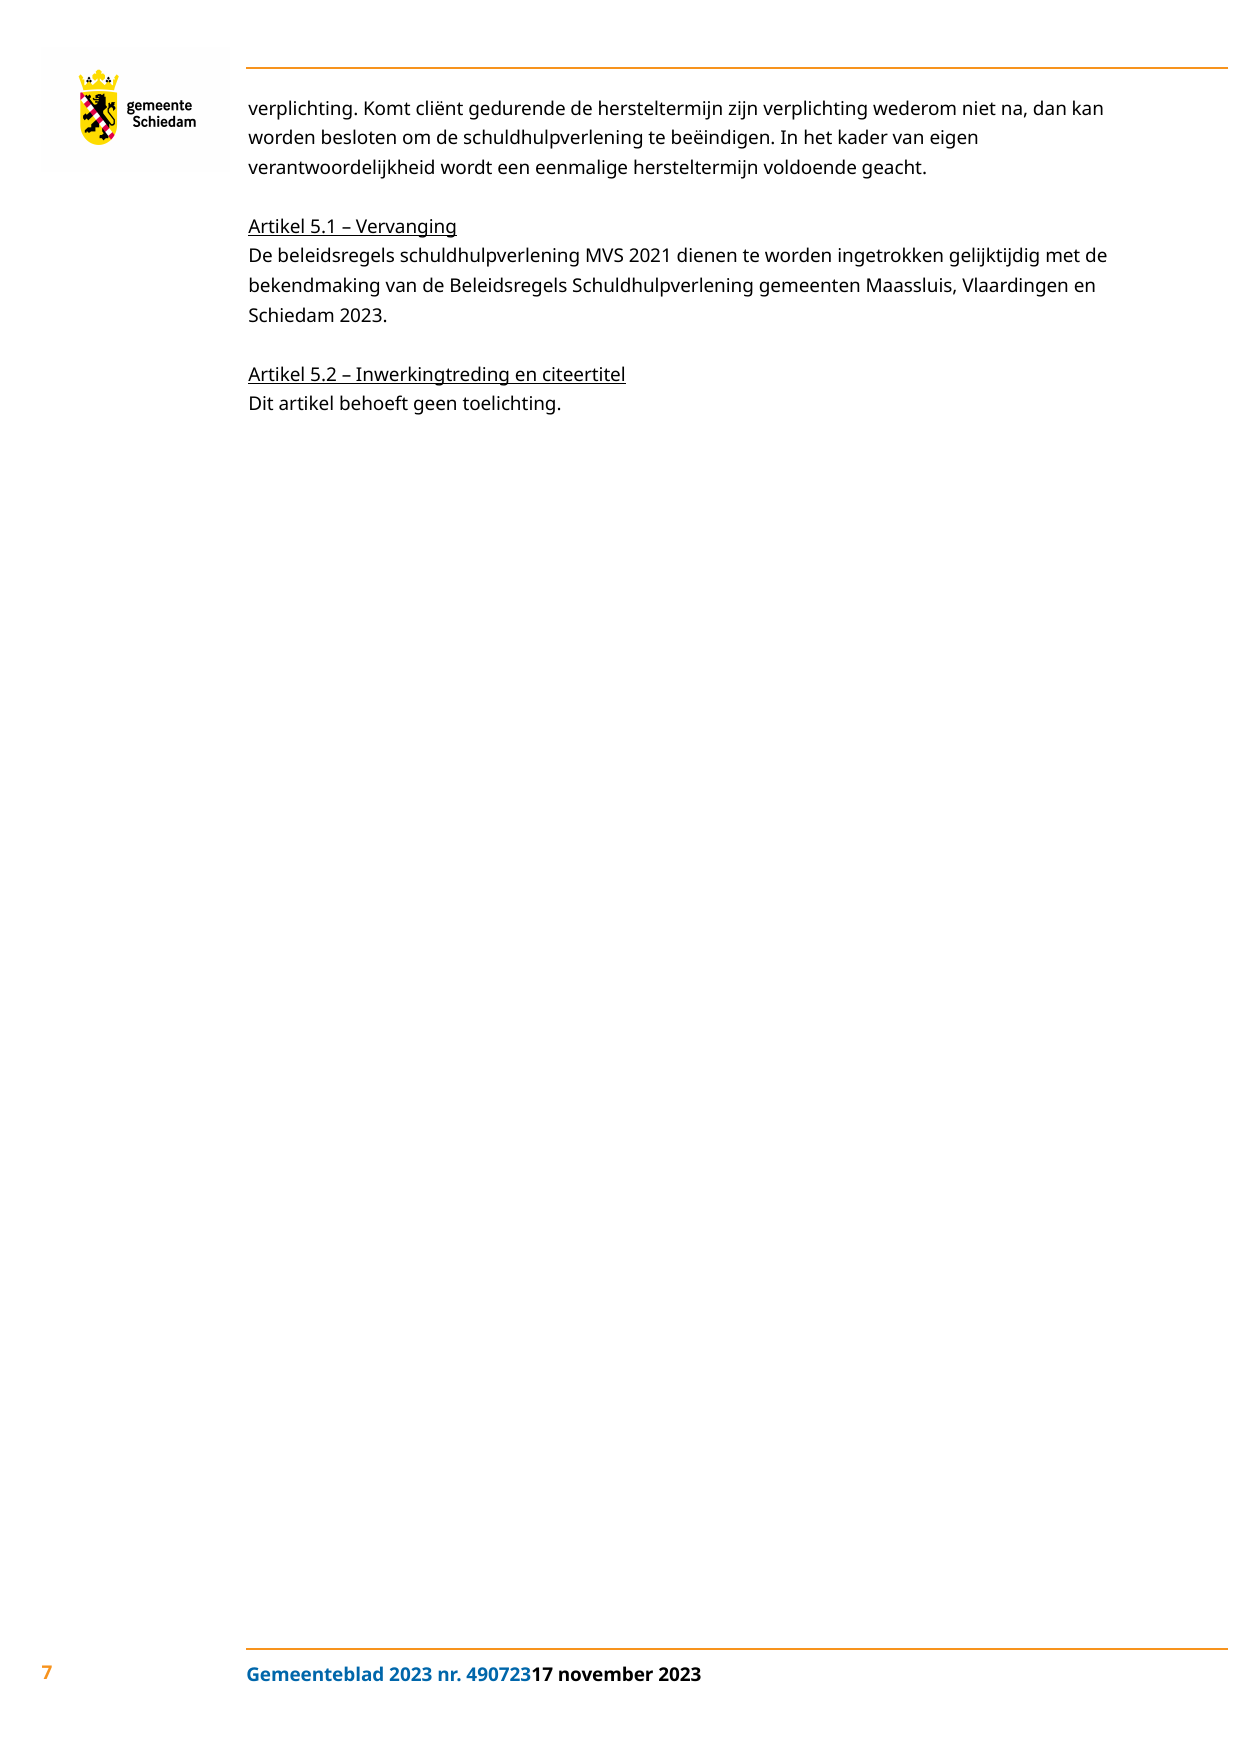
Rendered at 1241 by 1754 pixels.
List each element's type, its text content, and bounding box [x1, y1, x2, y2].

picture [41, 47, 231, 172]
text Dit artikel behoeft geen toelichting. [248, 391, 1152, 416]
text verplichting. Komt cliënt gedurende de hersteltermijn zijn verplichting wederom niet na, dan kan worden besloten om de schuldhulpverlening te beëindigen. In het kader van eigen verantwoordelijkheid wordt een eenmalige hersteltermijn voldoende geacht. [248, 95, 1152, 180]
text De beleidsregels schuldhulpverlening MVS 2021 dienen te worden ingetrokken gelijktijdig met de bekendmaking van de Beleidsregels Schuldhulpverlening gemeenten Maassluis, Vlaardingen en Schiedam 2023. [248, 243, 1152, 328]
text Artikel 5.1 – Vervanging [248, 213, 1152, 239]
text Artikel 5.2 – Inwerkingtreding en citeertitel [248, 361, 1152, 387]
